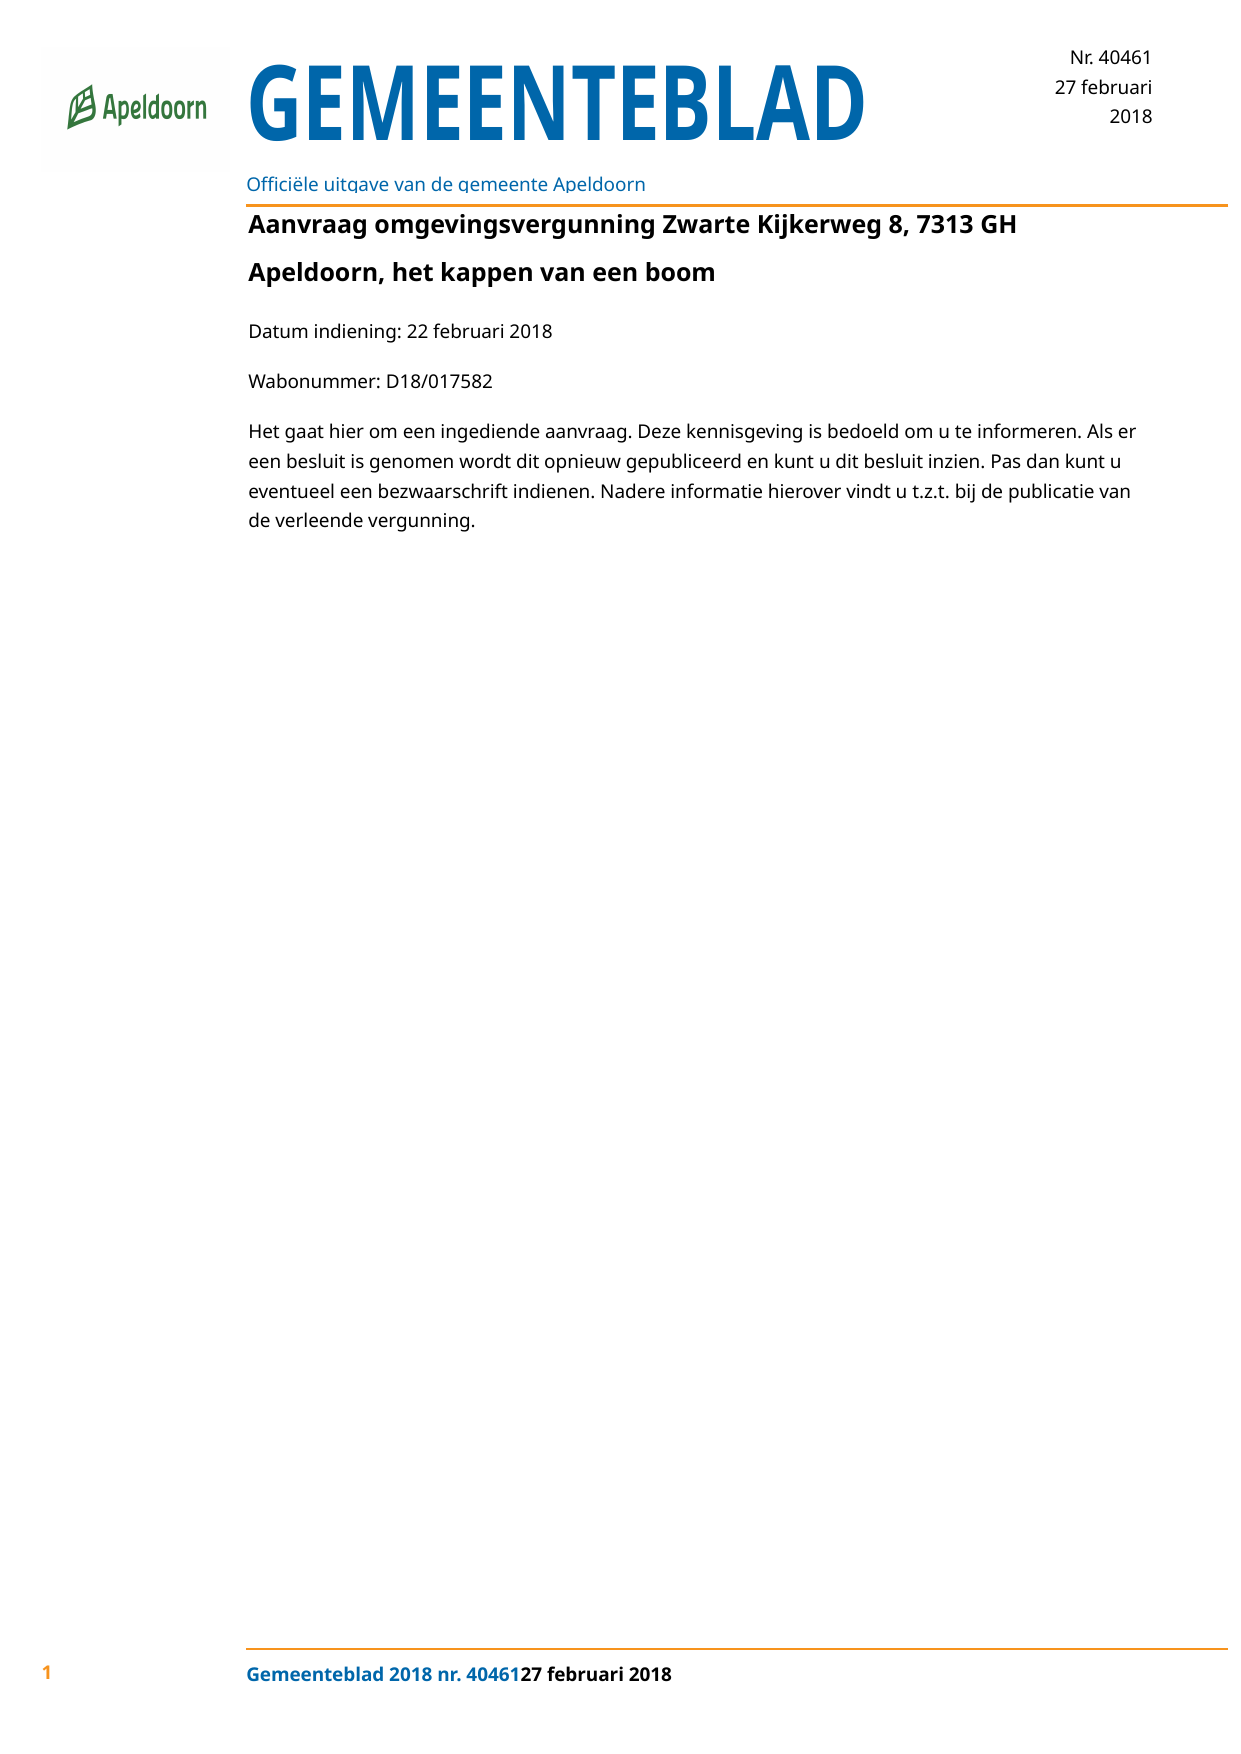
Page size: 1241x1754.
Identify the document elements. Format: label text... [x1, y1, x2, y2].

text Aanvraag omgevingsvergunning Zwarte Kijkerweg 8, 7313 GH Apeldoorn, het kappen van een boom [248, 207, 1152, 288]
text Datum indiening: 22 februari 2018 [248, 318, 1152, 344]
picture [41, 47, 231, 172]
text Het gaat hier om een ingediende aanvraag. Deze kennisgeving is bedoeld om u te informeren. Als er een besluit is genomen wordt dit opnieuw gepubliceerd en kunt u dit besluit inzien. Pas dan kunt u eventueel een bezwaarschrift indienen. Nadere informatie hierover vindt u t.z.t. bij de publicatie van de verleende vergunning. [248, 419, 1152, 533]
text Wabonummer: D18/017582 [248, 368, 1152, 394]
